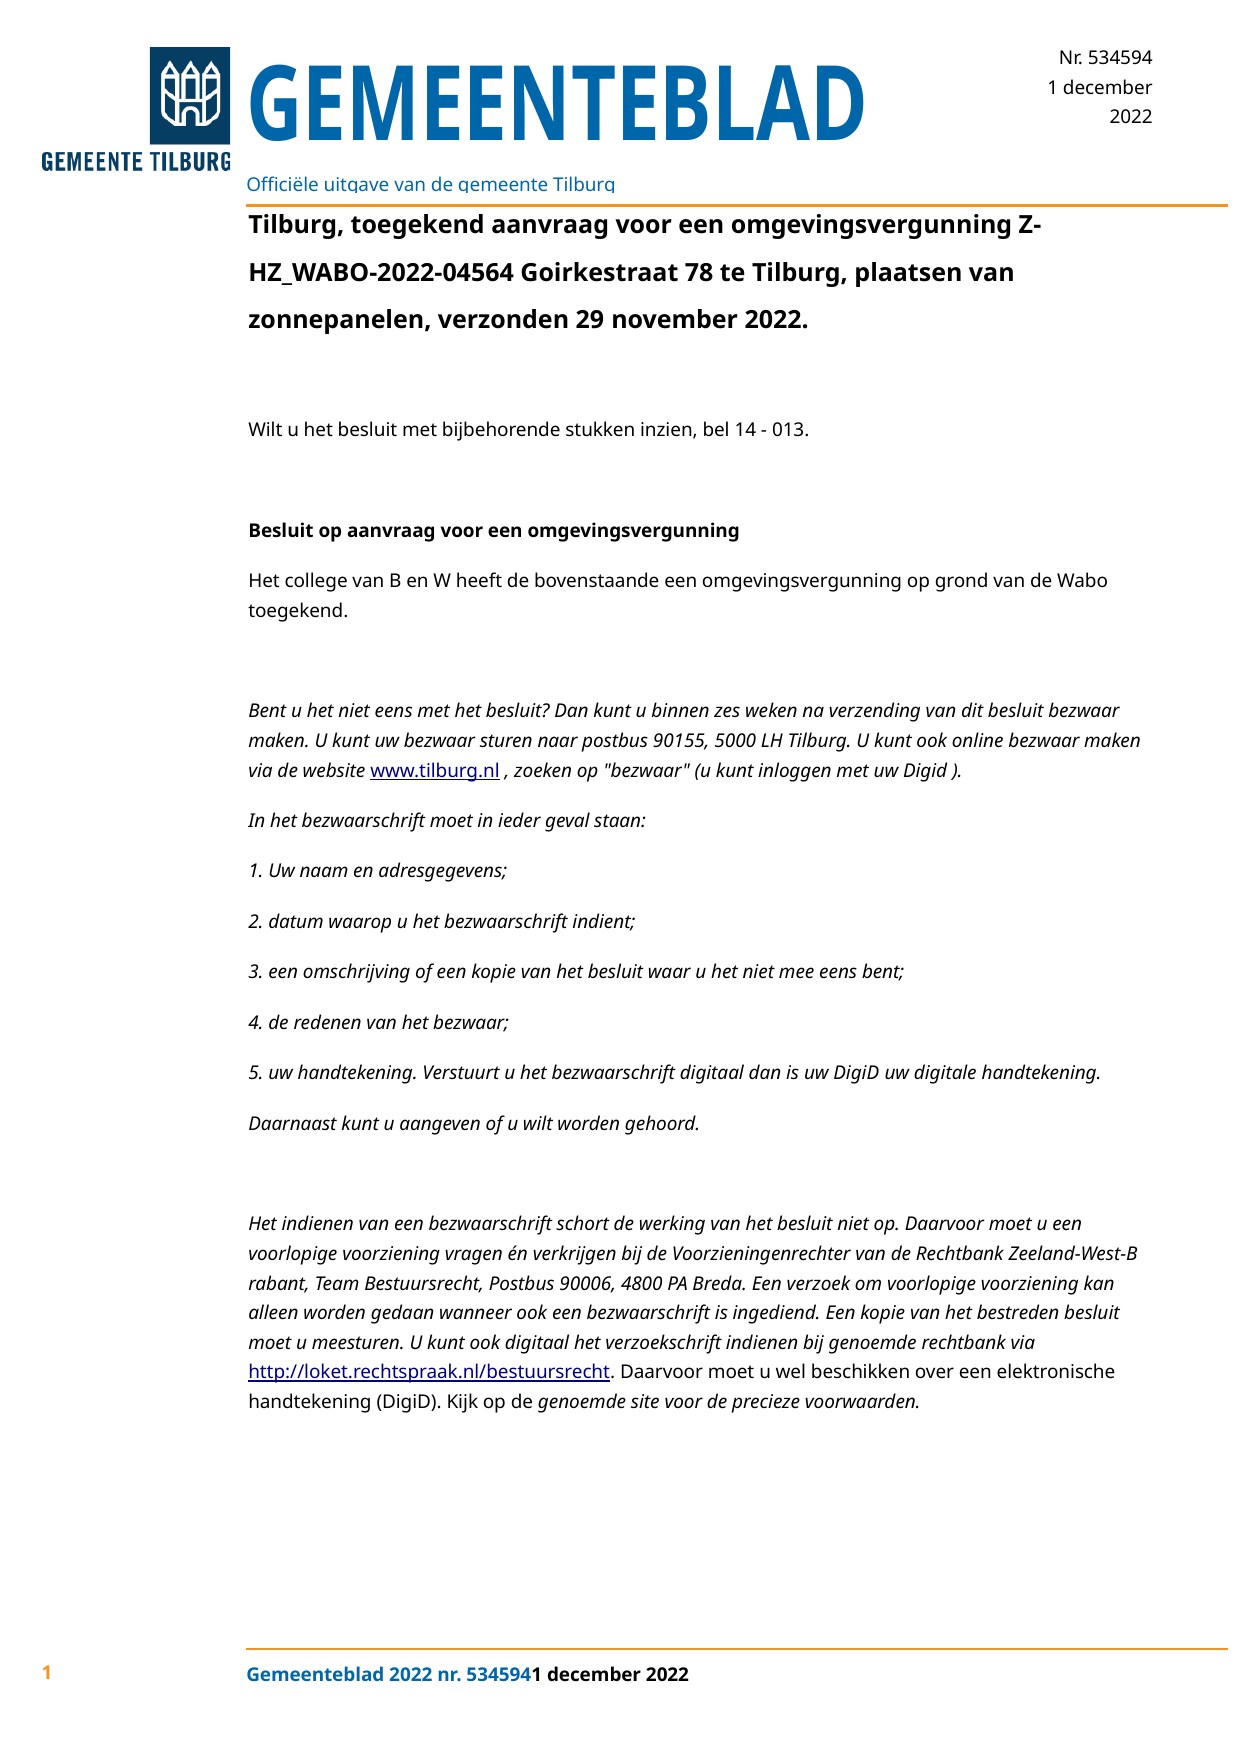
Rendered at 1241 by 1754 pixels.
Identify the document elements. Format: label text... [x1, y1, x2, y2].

text 2. datum waarop u het bezwaarschrift indient; [248, 908, 1152, 934]
text Tilburg, toegekend aanvraag voor een omgevingsvergunning Z-HZ_WABO-2022-04564 Goirkestraat 78 te Tilburg, plaatsen van zonnepanelen, verzonden 29 november 2022. [248, 207, 1152, 336]
text Bent u het niet eens met het besluit? Dan kunt u binnen zes weken na verzending van dit besluit bezwaar maken. U kunt uw bezwaar sturen naar postbus 90155, 5000 LH Tilburg. U kunt ook online bezwaar maken via de website www.tilburg.nl , zoeken op "bezwaar" (u kunt inloggen met uw Digid ). [248, 698, 1152, 782]
text In het bezwaarschrift moet in ieder geval staan: [248, 807, 1152, 833]
text Het indienen van een bezwaarschrift schort de werking van het besluit niet op. Daarvoor moet u een voorlopige voorziening vragen én verkrijgen bij de Voorzieningenrechter van de Rechtbank Zeeland-West-B rabant, Team Bestuursrecht, Postbus 90006, 4800 PA Breda. Een verzoek om voorlopige voorziening kan alleen worden gedaan wanneer ook een bezwaarschrift is ingediend. Een kopie van het bestreden besluit moet u meesturen. U kunt ook digitaal het verzoekschrift indienen bij genoemde rechtbank via http://loket.rechtspraak.nl/bestuursrecht. Daarvoor moet u wel beschikken over een elektronische handtekening (DigiD). Kijk op de genoemde site voor de precieze voorwaarden. [248, 1211, 1152, 1414]
text 1. Uw naam en adresgegevens; [248, 858, 1152, 883]
text 4. de redenen van het bezwaar; [248, 1009, 1152, 1034]
picture [41, 47, 231, 172]
text 3. een omschrijving of een kopie van het besluit waar u het niet mee eens bent; [248, 958, 1152, 984]
text 5. uw handtekening. Verstuurt u het bezwaarschrift digitaal dan is uw DigiD uw digitale handtekening. [248, 1059, 1152, 1085]
text Daarnaast kunt u aangeven of u wilt worden gehoord. [248, 1110, 1152, 1135]
text Het college van B en W heeft de bovenstaande een omgevingsvergunning op grond van de Wabo toegekend. [248, 567, 1152, 622]
text Wilt u het besluit met bijbehorende stukken inzien, bel 14 - 013. [248, 416, 1152, 442]
text Besluit op aanvraag voor een omgevingsvergunning [248, 517, 1152, 542]
